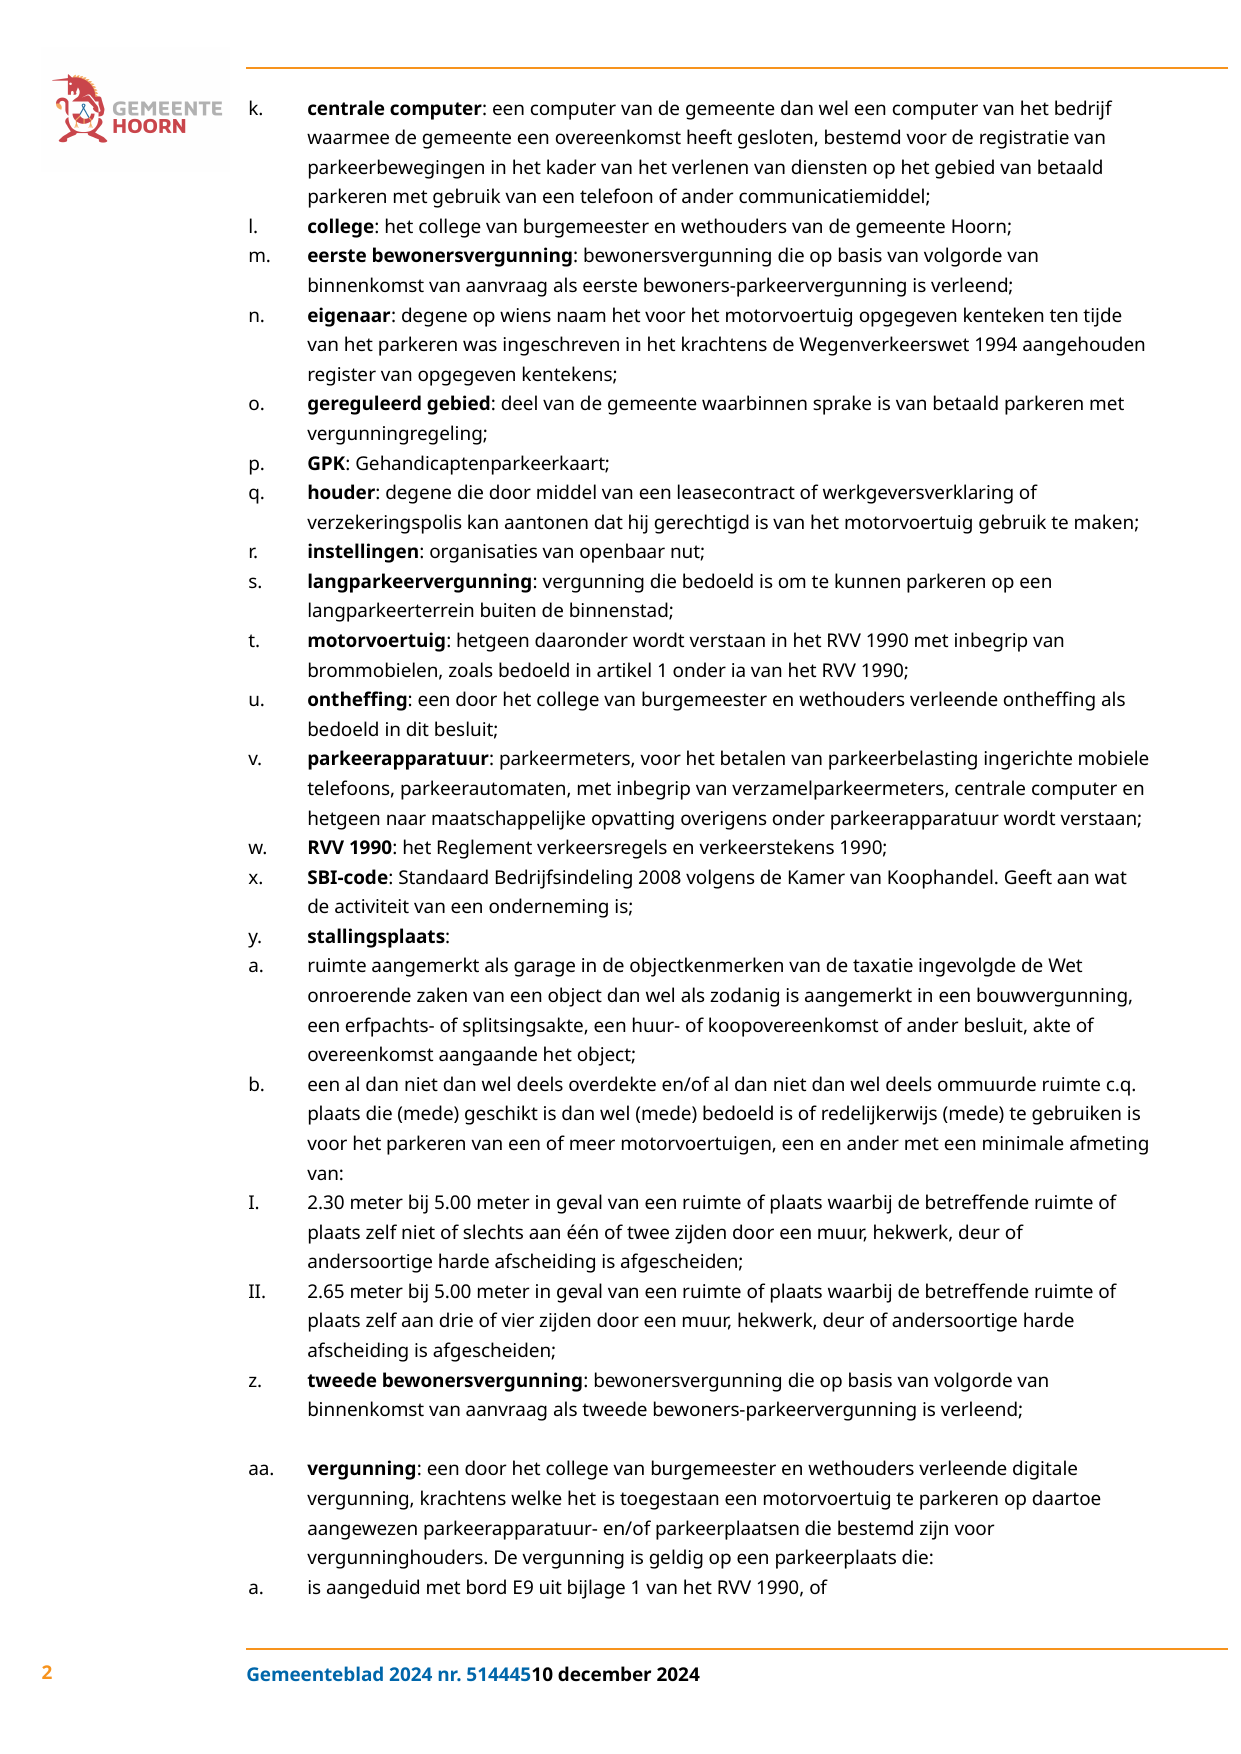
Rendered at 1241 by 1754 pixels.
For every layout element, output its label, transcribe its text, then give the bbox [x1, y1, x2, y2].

list RVV 1990: het Reglement verkeersregels en verkeerstekens 1990; [248, 834, 1152, 860]
list vergunning: een door het college van burgemeester en wethouders verleende digitale vergunning, krachtens welke het is toegestaan een motorvoertuig te parkeren op daartoe aangewezen parkeerapparatuur- en/of parkeerplaatsen die bestemd zijn voor vergunninghouders. De vergunning is geldig op een parkeerplaats die: [248, 1456, 1152, 1570]
list 2.30 meter bij 5.00 meter in geval van een ruimte of plaats waarbij de betreffende ruimte of plaats zelf niet of slechts aan één of twee zijden door een muur, hekwerk, deur of andersoortige harde afscheiding is afgescheiden; [248, 1189, 1152, 1274]
list tweede bewonersvergunning: bewonersvergunning die op basis van volgorde van binnenkomst van aanvraag als tweede bewoners-parkeervergunning is verleend; [248, 1367, 1152, 1422]
list centrale computer: een computer van de gemeente dan wel een computer van het bedrijf waarmee de gemeente een overeenkomst heeft gesloten, bestemd voor de registratie van parkeerbewegingen in het kader van het verlenen van diensten op het gebied van betaald parkeren met gebruik van een telefoon of ander communicatiemiddel; [248, 95, 1152, 209]
list stallingsplaats: [248, 923, 1152, 949]
list ontheffing: een door het college van burgemeester en wethouders verleende ontheffing als bedoeld in dit besluit; [248, 686, 1152, 742]
list motorvoertuig: hetgeen daaronder wordt verstaan in het RVV 1990 met inbegrip van brommobielen, zoals bedoeld in artikel 1 onder ia van het RVV 1990; [248, 627, 1152, 683]
list eerste bewonersvergunning: bewonersvergunning die op basis van volgorde van binnenkomst van aanvraag als eerste bewoners-parkeervergunning is verleend; [248, 243, 1152, 298]
list houder: degene die door middel van een leasecontract of werkgeversverklaring of verzekeringspolis kan aantonen dat hij gerechtigd is van het motorvoertuig gebruik te maken; [248, 479, 1152, 535]
list instellingen: organisaties van openbaar nut; [248, 538, 1152, 564]
list parkeerapparatuur: parkeermeters, voor het betalen van parkeerbelasting ingerichte mobiele telefoons, parkeerautomaten, met inbegrip van verzamelparkeermeters, centrale computer en hetgeen naar maatschappelijke opvatting overigens onder parkeerapparatuur wordt verstaan; [248, 746, 1152, 831]
list GPK: Gehandicaptenparkeerkaart; [248, 450, 1152, 476]
list eigenaar: degene op wiens naam het voor het motorvoertuig opgegeven kenteken ten tijde van het parkeren was ingeschreven in het krachtens de Wegenverkeerswet 1994 aangehouden register van opgegeven kentekens; [248, 302, 1152, 387]
list is aangeduid met bord E9 uit bijlage 1 van het RVV 1990, of [248, 1574, 1152, 1600]
picture [41, 47, 231, 172]
list 2.65 meter bij 5.00 meter in geval van een ruimte of plaats waarbij de betreffende ruimte of plaats zelf aan drie of vier zijden door een muur, hekwerk, deur of andersoortige harde afscheiding is afgescheiden; [248, 1278, 1152, 1363]
list college: het college van burgemeester en wethouders van de gemeente Hoorn; [248, 213, 1152, 239]
list een al dan niet dan wel deels overdekte en/of al dan niet dan wel deels ommuurde ruimte c.q. plaats die (mede) geschikt is dan wel (mede) bedoeld is of redelijkerwijs (mede) te gebruiken is voor het parkeren van een of meer motorvoertuigen, een en ander met een minimale afmeting van: [248, 1071, 1152, 1186]
list langparkeervergunning: vergunning die bedoeld is om te kunnen parkeren op een langparkeerterrein buiten de binnenstad; [248, 568, 1152, 623]
list gereguleerd gebied: deel van de gemeente waarbinnen sprake is van betaald parkeren met vergunningregeling; [248, 391, 1152, 446]
list SBI-code: Standaard Bedrijfsindeling 2008 volgens de Kamer van Koophandel. Geeft aan wat de activiteit van een onderneming is; [248, 864, 1152, 919]
list ruimte aangemerkt als garage in de objectkenmerken van de taxatie ingevolgde de Wet onroerende zaken van een object dan wel als zodanig is aangemerkt in een bouwvergunning, een erfpachts- of splitsingsakte, een huur- of koopovereenkomst of ander besluit, akte of overeenkomst aangaande het object; [248, 953, 1152, 1067]
